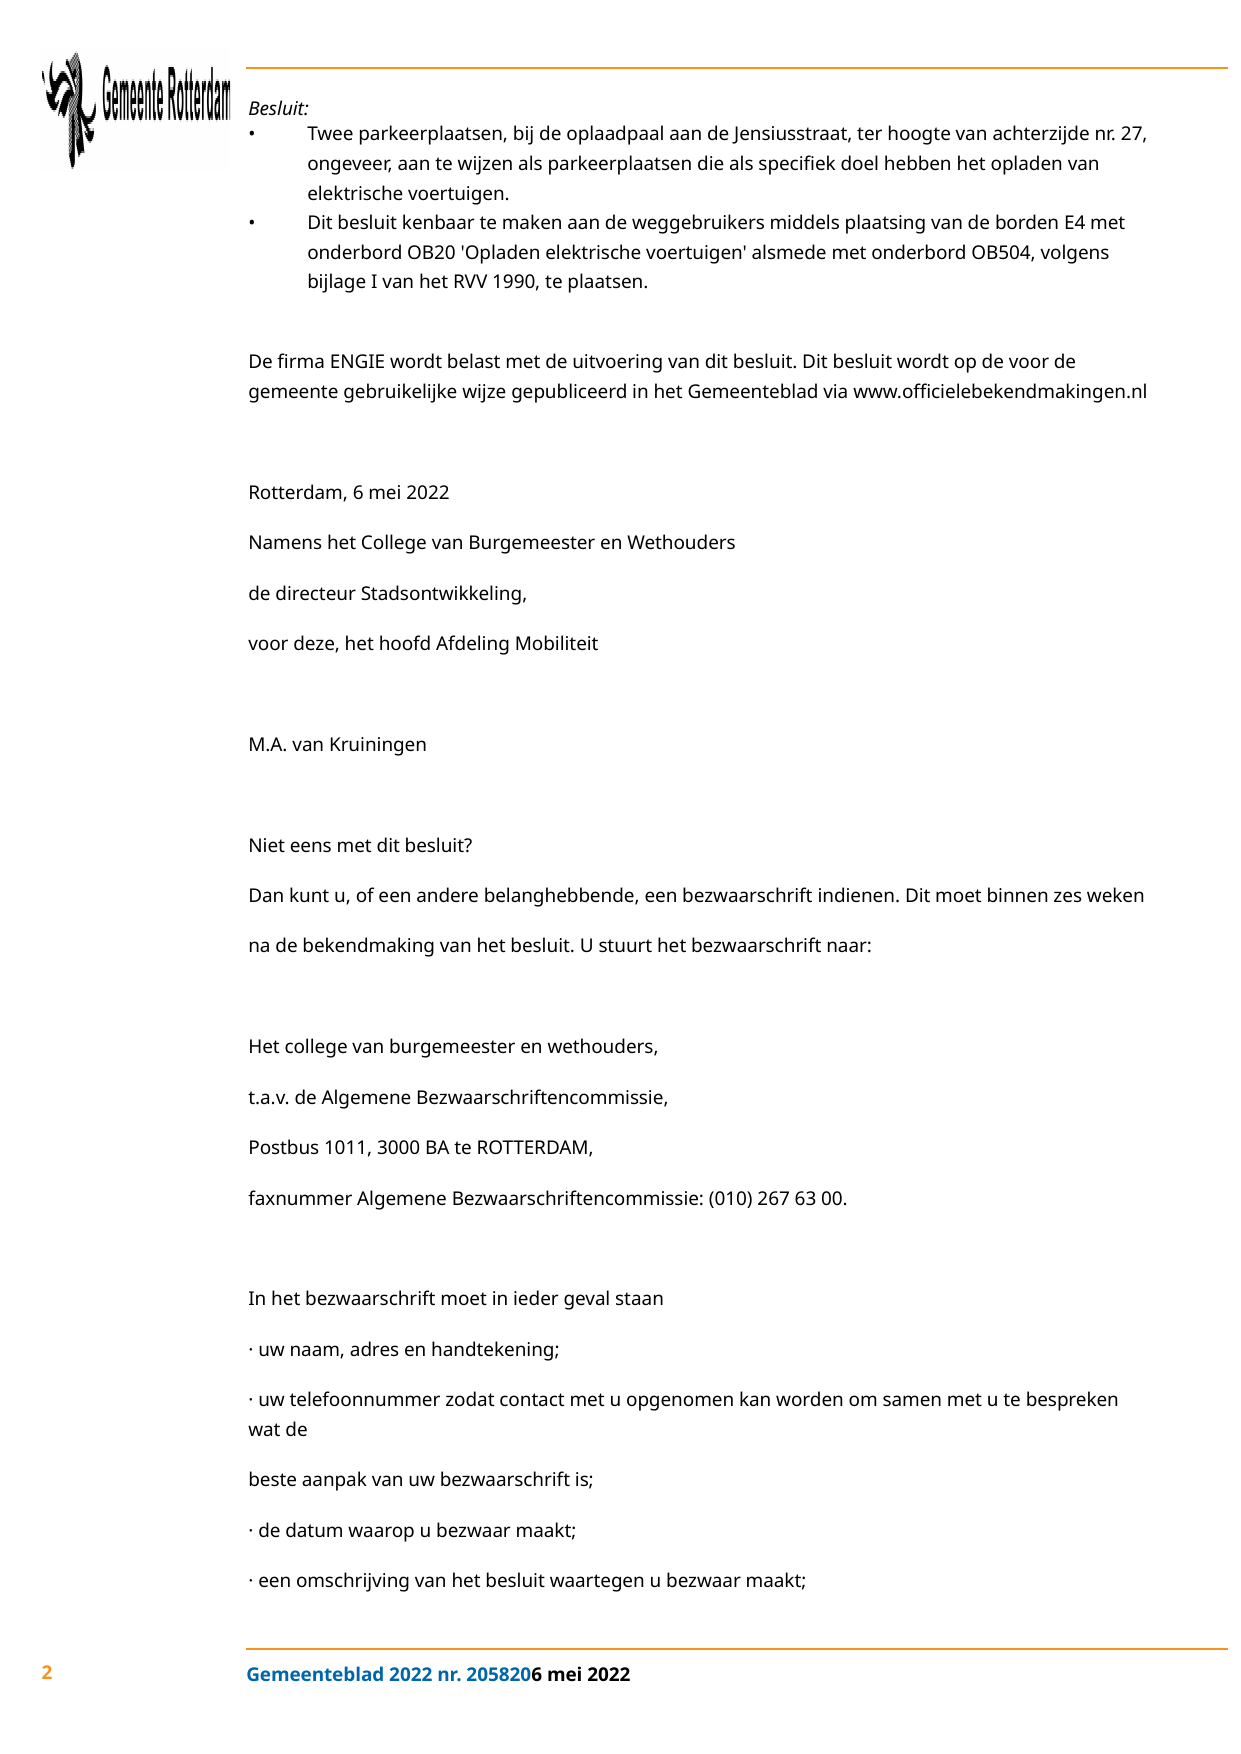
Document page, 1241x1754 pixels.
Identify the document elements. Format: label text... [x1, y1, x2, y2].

text Postbus 1011, 3000 BA te ROTTERDAM, [248, 1134, 1152, 1160]
text Dan kunt u, of een andere belanghebbende, een bezwaarschrift indienen. Dit moet binnen zes weken [248, 882, 1152, 908]
text Besluit: [248, 95, 1152, 121]
text t.a.v. de Algemene Bezwaarschriftencommissie, [248, 1084, 1152, 1109]
text beste aanpak van uw bezwaarschrift is; [248, 1466, 1152, 1492]
text na de bekendmaking van het besluit. U stuurt het bezwaarschrift naar: [248, 933, 1152, 958]
text · een omschrijving van het besluit waartegen u bezwaar maakt; [248, 1567, 1152, 1593]
list Twee parkeerplaatsen, bij de oplaadpaal aan de Jensiusstraat, ter hoogte van achterzijde nr. 27, ongeveer, aan te wijzen als parkeerplaatsen die als specifiek doel hebben het opladen van elektrische voertuigen. [248, 121, 1152, 205]
text M.A. van Kruiningen [248, 731, 1152, 757]
text In het bezwaarschrift moet in ieder geval staan [248, 1286, 1152, 1311]
text · uw naam, adres en handtekening; [248, 1336, 1152, 1362]
text De firma ENGIE wordt belast met de uitvoering van dit besluit. Dit besluit wordt op de voor de gemeente gebruikelijke wijze gepubliceerd in het Gemeenteblad via www.officielebekendmakingen.nl [248, 348, 1152, 404]
text Het college van burgemeester en wethouders, [248, 1033, 1152, 1059]
text · de datum waarop u bezwaar maakt; [248, 1517, 1152, 1542]
text voor deze, het hoofd Afdeling Mobiliteit [248, 630, 1152, 656]
text Rotterdam, 6 mei 2022 [248, 479, 1152, 504]
list Dit besluit kenbaar te maken aan de weggebruikers middels plaatsing van de borden E4 met onderbord OB20 'Opladen elektrische voertuigen' alsmede met onderbord OB504, volgens bijlage I van het RVV 1990, te plaatsen. [248, 209, 1152, 294]
text · uw telefoonnummer zodat contact met u opgenomen kan worden om samen met u te bespreken wat de [248, 1386, 1152, 1442]
text Niet eens met dit besluit? [248, 832, 1152, 857]
text Namens het College van Burgemeester en Wethouders [248, 529, 1152, 555]
picture [41, 47, 231, 172]
text faxnummer Algemene Bezwaarschriftencommissie: (010) 267 63 00. [248, 1185, 1152, 1210]
text de directeur Stadsontwikkeling, [248, 580, 1152, 605]
